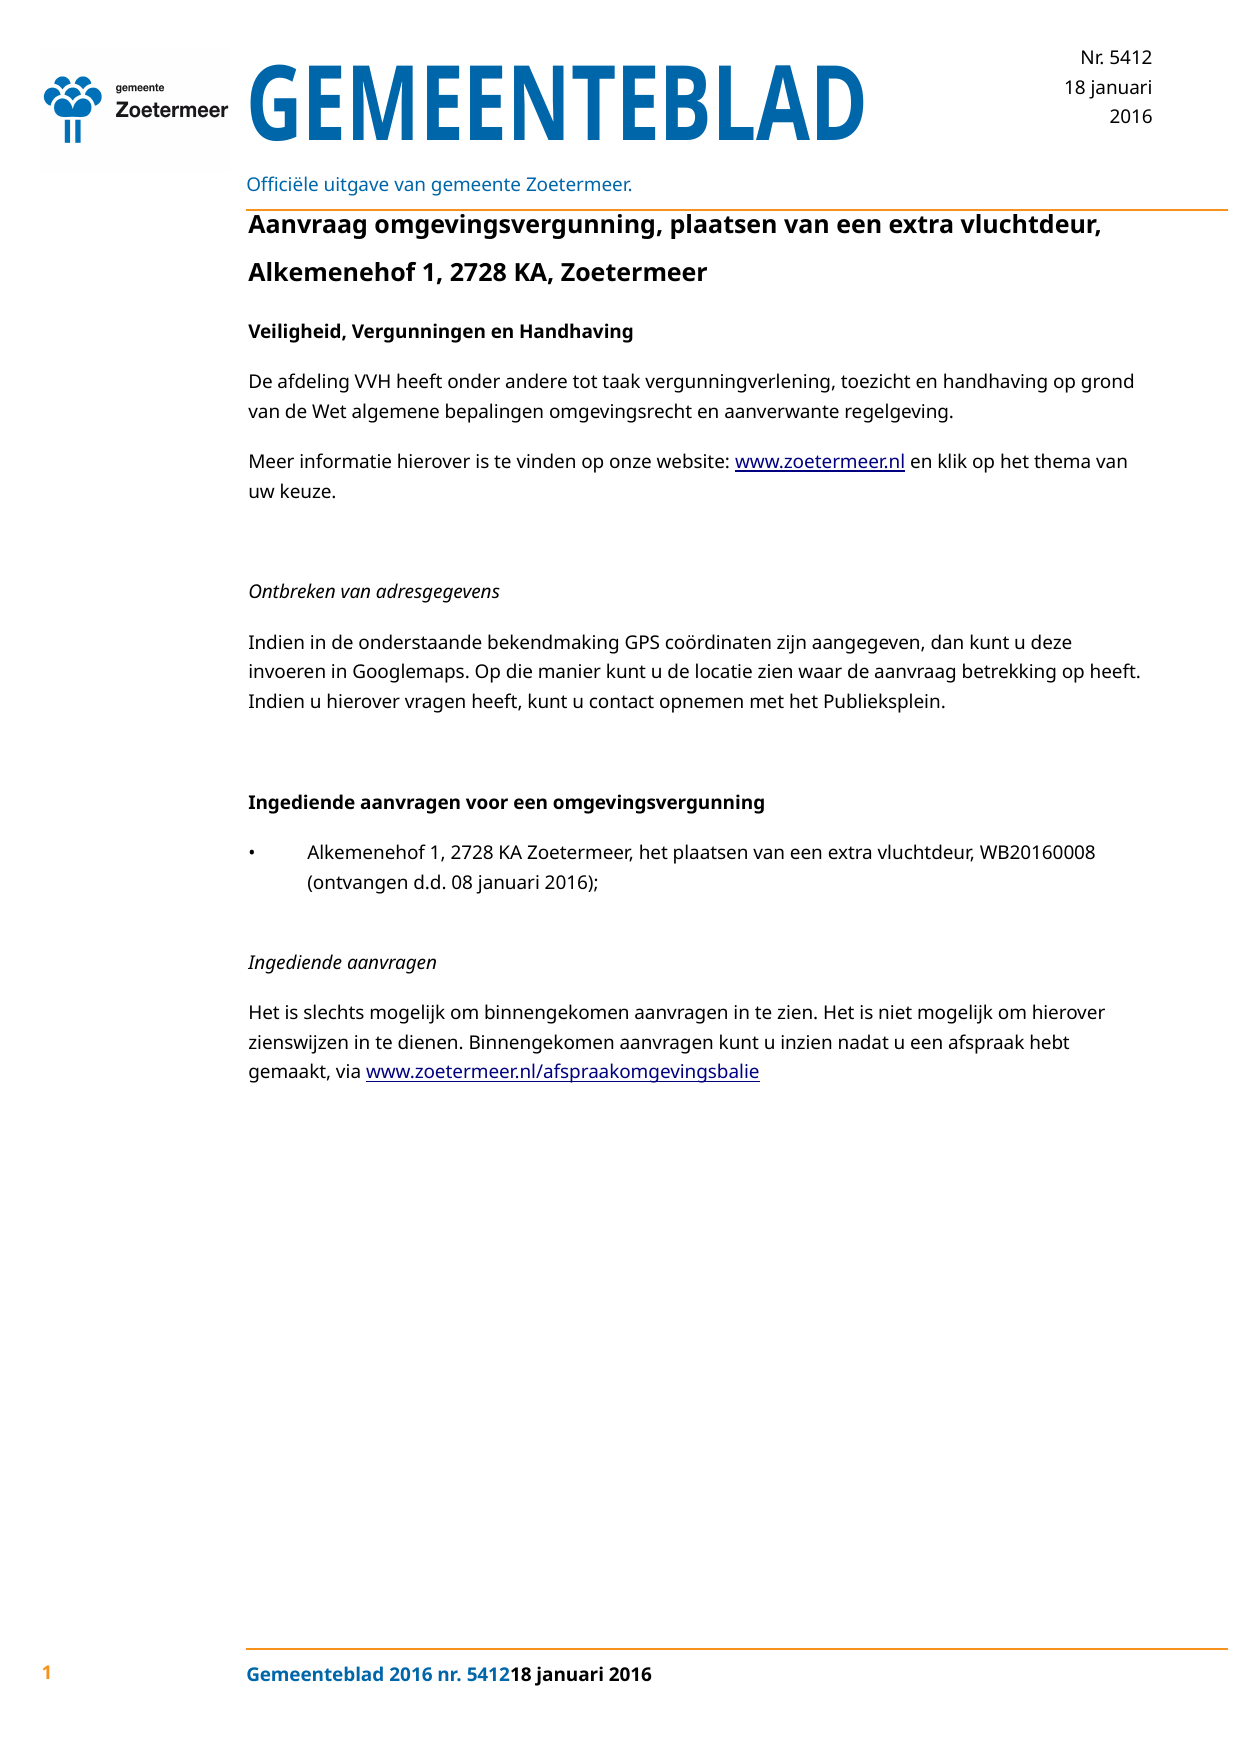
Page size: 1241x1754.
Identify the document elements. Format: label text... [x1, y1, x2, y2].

text Meer informatie hierover is te vinden op onze website: www.zoetermeer.nl en klik op het thema van uw keuze. [248, 448, 1152, 504]
text Het is slechts mogelijk om binnengekomen aanvragen in te zien. Het is niet mogelijk om hierover zienswijzen in te dienen. Binnengekomen aanvragen kunt u inzien nadat u een afspraak hebt gemaakt, via www.zoetermeer.nl/afspraakomgevingsbalie [248, 999, 1152, 1084]
text Ontbreken van adresgegevens [248, 579, 1152, 604]
picture [41, 47, 231, 172]
text Indien in de onderstaande bekendmaking GPS coördinaten zijn aangegeven, dan kunt u deze invoeren in Googlemaps. Op die manier kunt u de locatie zien waar de aanvraag betrekking op heeft. Indien u hierover vragen heeft, kunt u contact opnemen met het Publieksplein. [248, 629, 1152, 714]
list Alkemenehof 1, 2728 KA Zoetermeer, het plaatsen van een extra vluchtdeur, WB20160008 (ontvangen d.d. 08 januari 2016); [248, 839, 1152, 895]
text Ingediende aanvragen voor een omgevingsvergunning [248, 789, 1152, 815]
text De afdeling VVH heeft onder andere tot taak vergunningverlening, toezicht en handhaving op grond van de Wet algemene bepalingen omgevingsrecht en aanverwante regelgeving. [248, 368, 1152, 424]
text Veiligheid, Vergunningen en Handhaving [248, 318, 1152, 344]
text Ingediende aanvragen [248, 949, 1152, 975]
text Aanvraag omgevingsvergunning, plaatsen van een extra vluchtdeur, Alkemenehof 1, 2728 KA, Zoetermeer [248, 211, 1152, 288]
